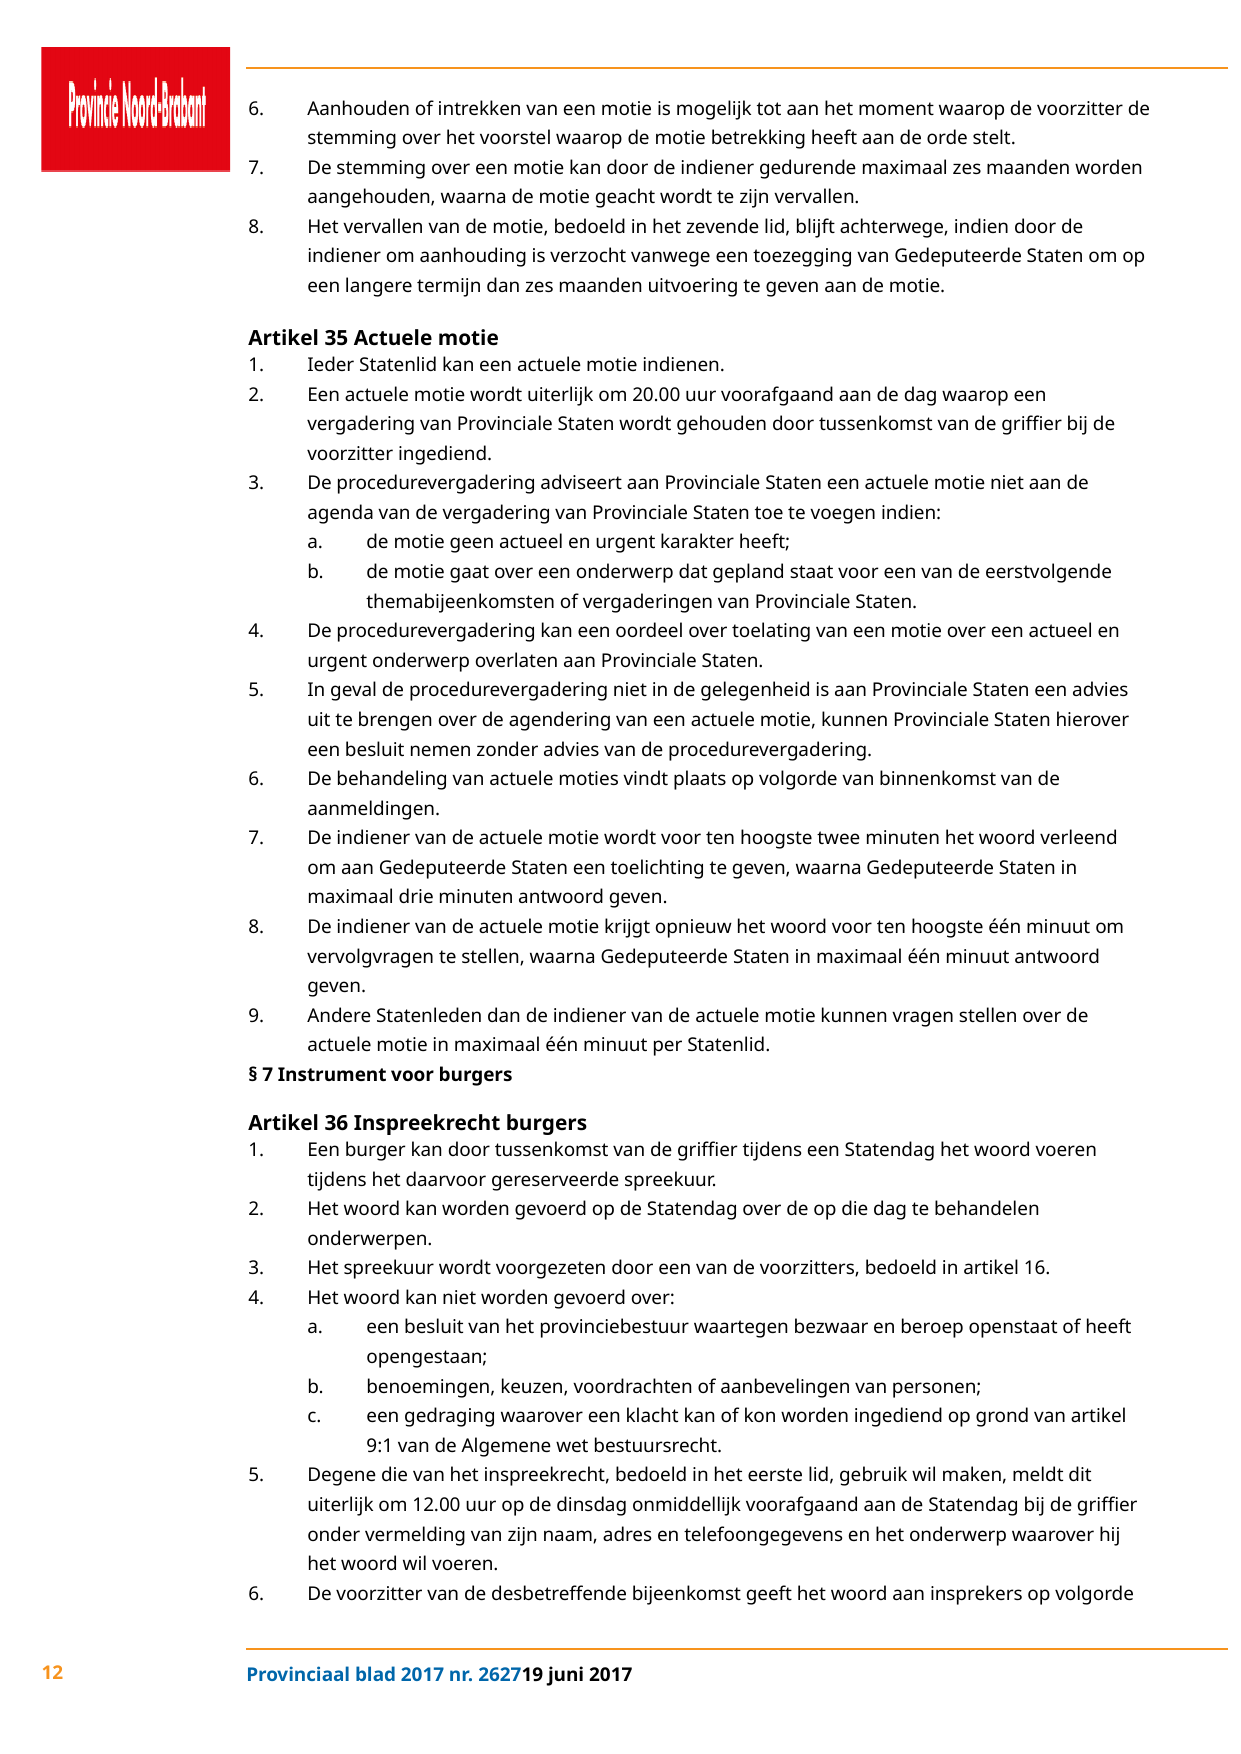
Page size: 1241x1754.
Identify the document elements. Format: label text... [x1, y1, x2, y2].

list Het vervallen van de motie, bedoeld in het zevende lid, blijft achterwege, indien door de indiener om aanhouding is verzocht vanwege een toezegging van Gedeputeerde Staten om op een langere termijn dan zes maanden uitvoering te geven aan de motie. [248, 213, 1152, 298]
list In geval de procedurevergadering niet in de gelegenheid is aan Provinciale Staten een advies uit te brengen over de agendering van een actuele motie, kunnen Provinciale Staten hierover een besluit nemen zonder advies van de procedurevergadering. [248, 677, 1152, 761]
list benoemingen, keuzen, voordrachten of aanbevelingen van personen; [307, 1373, 1152, 1398]
list de motie gaat over een onderwerp dat gepland staat voor een van de eerstvolgende themabijeenkomsten of vergaderingen van Provinciale Staten. [307, 558, 1152, 613]
list Het spreekuur wordt voorgezeten door een van de voorzitters, bedoeld in artikel 16. [248, 1254, 1152, 1280]
list De voorzitter van de desbetreffende bijeenkomst geeft het woord aan insprekers op volgorde [248, 1580, 1152, 1606]
list Het woord kan worden gevoerd op de Statendag over de op die dag te behandelen onderwerpen. [248, 1195, 1152, 1251]
list De procedurevergadering adviseert aan Provinciale Staten een actuele motie niet aan de agenda van de vergadering van Provinciale Staten toe te voegen indien: [248, 469, 1152, 525]
text Artikel 35 Actuele motie [248, 323, 1152, 351]
list De indiener van de actuele motie wordt voor ten hoogste twee minuten het woord verleend om aan Gedeputeerde Staten een toelichting te geven, waarna Gedeputeerde Staten in maximaal drie minuten antwoord geven. [248, 824, 1152, 909]
list een gedraging waarover een klacht kan of kon worden ingediend op grond van artikel 9:1 van de Algemene wet bestuursrecht. [307, 1402, 1152, 1458]
list een besluit van het provinciebestuur waartegen bezwaar en beroep openstaat of heeft opengestaan; [307, 1314, 1152, 1369]
picture [41, 47, 231, 172]
list De stemming over een motie kan door de indiener gedurende maximaal zes maanden worden aangehouden, waarna de motie geacht wordt te zijn vervallen. [248, 154, 1152, 209]
list De indiener van de actuele motie krijgt opnieuw het woord voor ten hoogste één minuut om vervolgvragen te stellen, waarna Gedeputeerde Staten in maximaal één minuut antwoord geven. [248, 913, 1152, 998]
list Aanhouden of intrekken van een motie is mogelijk tot aan het moment waarop de voorzitter de stemming over het voorstel waarop de motie betrekking heeft aan de orde stelt. [248, 95, 1152, 150]
list Een burger kan door tussenkomst van de griffier tijdens een Statendag het woord voeren tijdens het daarvoor gereserveerde spreekuur. [248, 1136, 1152, 1191]
text § 7 Instrument voor burgers [248, 1061, 1152, 1087]
list Ieder Statenlid kan een actuele motie indienen. [248, 351, 1152, 377]
list De procedurevergadering kan een oordeel over toelating van een motie over een actueel en urgent onderwerp overlaten aan Provinciale Staten. [248, 617, 1152, 673]
list Een actuele motie wordt uiterlijk om 20.00 uur voorafgaand aan de dag waarop een vergadering van Provinciale Staten wordt gehouden door tussenkomst van de griffier bij de voorzitter ingediend. [248, 381, 1152, 466]
list Degene die van het inspreekrecht, bedoeld in het eerste lid, gebruik wil maken, meldt dit uiterlijk om 12.00 uur op de dinsdag onmiddellijk voorafgaand aan de Statendag bij de griffier onder vermelding van zijn naam, adres en telefoongegevens en het onderwerp waarover hij het woord wil voeren. [248, 1462, 1152, 1576]
list de motie geen actueel en urgent karakter heeft; [307, 529, 1152, 554]
list Het woord kan niet worden gevoerd over: [248, 1284, 1152, 1310]
list Andere Statenleden dan de indiener van de actuele motie kunnen vragen stellen over de actuele motie in maximaal één minuut per Statenlid. [248, 1002, 1152, 1057]
text Artikel 36 Inspreekrecht burgers [248, 1108, 1152, 1136]
list De behandeling van actuele moties vindt plaats op volgorde van binnenkomst van de aanmeldingen. [248, 765, 1152, 821]
